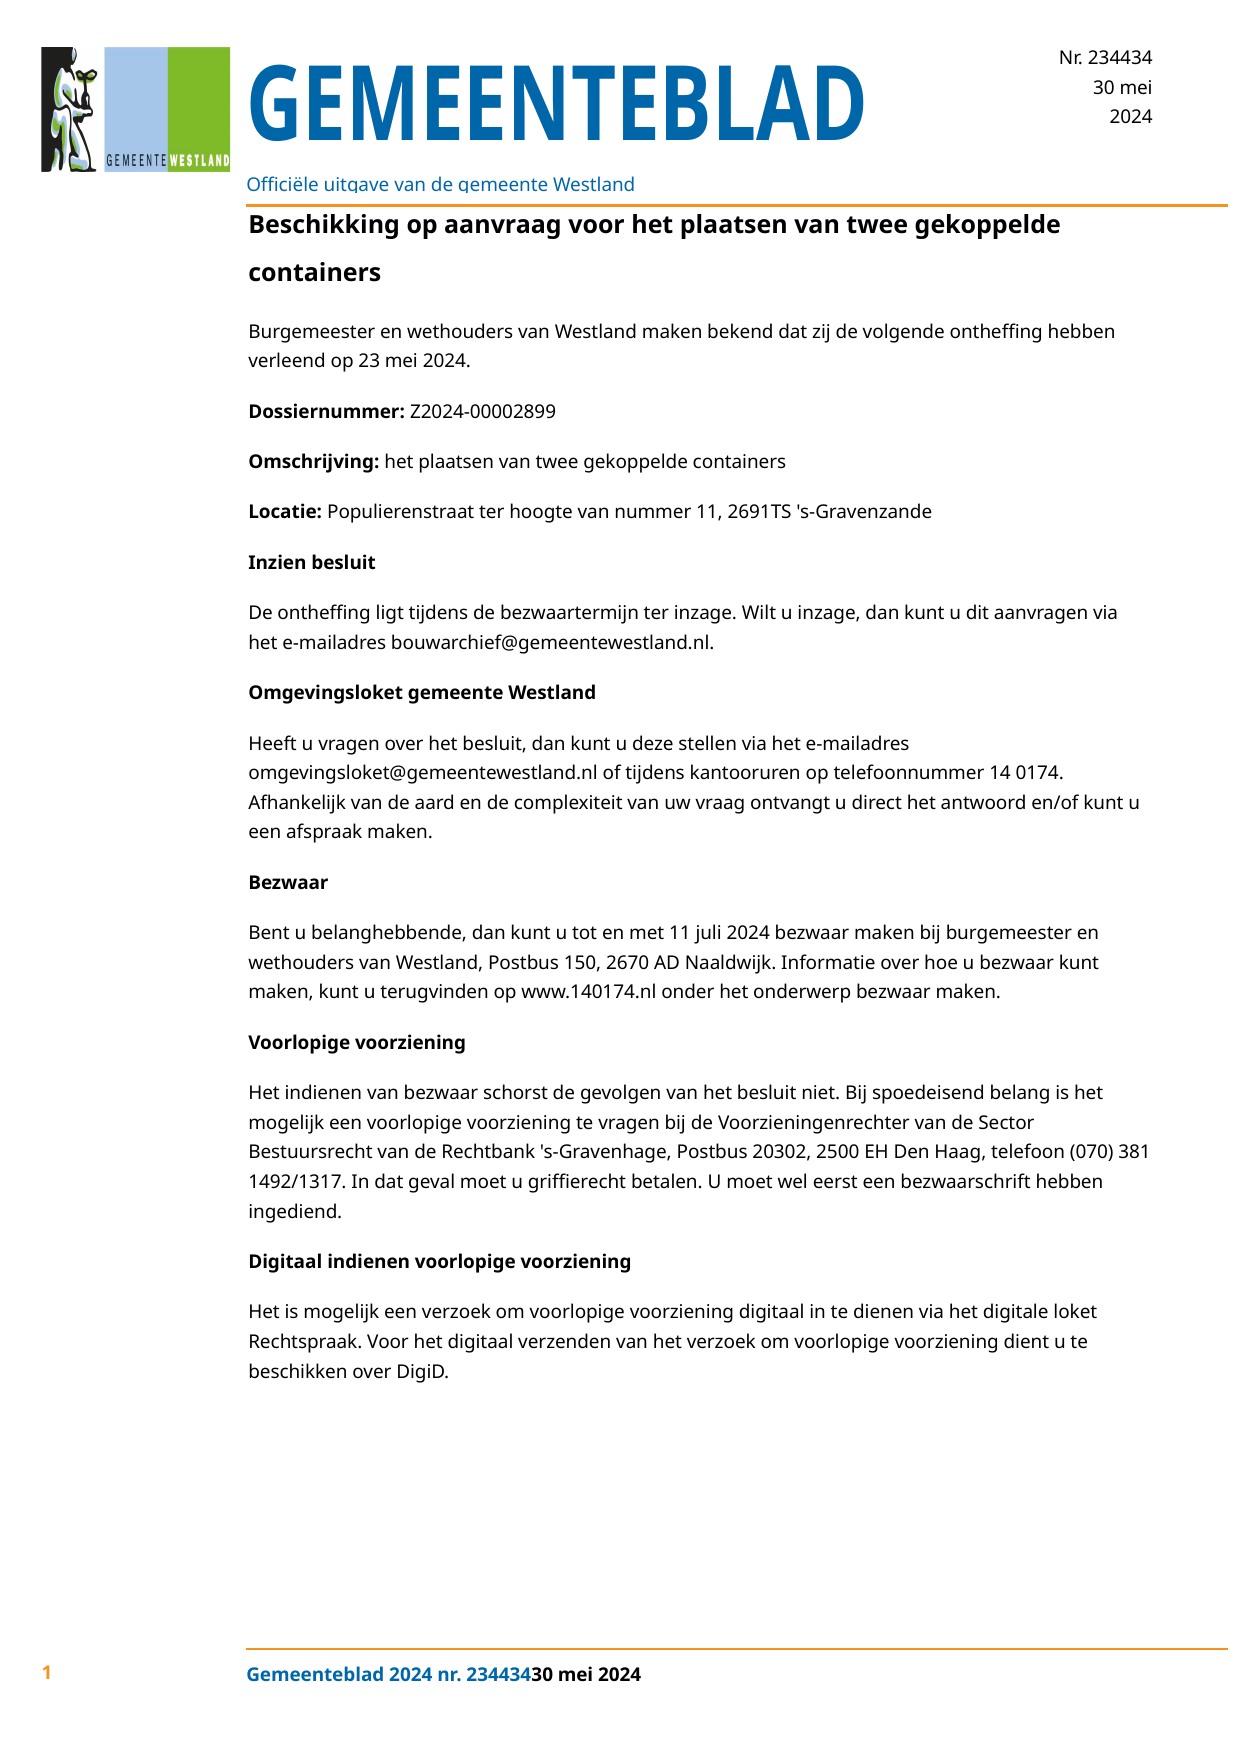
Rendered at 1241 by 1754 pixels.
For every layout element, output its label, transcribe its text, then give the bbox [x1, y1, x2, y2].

text Digitaal indienen voorlopige voorziening [248, 1248, 1152, 1274]
text Bezwaar [248, 869, 1152, 895]
text Locatie: Populierenstraat ter hoogte van nummer 11, 2691TS 's-Gravenzande [248, 499, 1152, 524]
text Omgevingsloket gemeente Westland [248, 679, 1152, 705]
text De ontheffing ligt tijdens de bezwaartermijn ter inzage. Wilt u inzage, dan kunt u dit aanvragen via het e-mailadres bouwarchief@gemeentewestland.nl. [248, 599, 1152, 655]
text Voorlopige voorziening [248, 1029, 1152, 1055]
picture [41, 47, 231, 172]
text Heeft u vragen over het besluit, dan kunt u deze stellen via het e-mailadres omgevingsloket@gemeentewestland.nl of tijdens kantooruren op telefoonnummer 14 0174. Afhankelijk van de aard en de complexiteit van uw vraag ontvangt u direct het antwoord en/of kunt u een afspraak maken. [248, 730, 1152, 844]
text Het indienen van bezwaar schorst de gevolgen van het besluit niet. Bij spoedeisend belang is het mogelijk een voorlopige voorziening te vragen bij de Voorzieningenrechter van de Sector Bestuursrecht van de Rechtbank 's-Gravenhage, Postbus 20302, 2500 EH Den Haag, telefoon (070) 381 1492/1317. In dat geval moet u griffierecht betalen. U moet wel eerst een bezwaarschrift hebben ingediend. [248, 1079, 1152, 1224]
text Het is mogelijk een verzoek om voorlopige voorziening digitaal in te dienen via het digitale loket Rechtspraak. Voor het digitaal verzenden van het verzoek om voorlopige voorziening dient u te beschikken over DigiD. [248, 1299, 1152, 1384]
text Burgemeester en wethouders van Westland maken bekend dat zij de volgende ontheffing hebben verleend op 23 mei 2024. [248, 318, 1152, 373]
text Dossiernummer: Z2024-00002899 [248, 398, 1152, 424]
text Beschikking op aanvraag voor het plaatsen van twee gekoppelde containers [248, 207, 1152, 288]
text Bent u belanghebbende, dan kunt u tot en met 11 juli 2024 bezwaar maken bij burgemeester en wethouders van Westland, Postbus 150, 2670 AD Naaldwijk. Informatie over hoe u bezwaar kunt maken, kunt u terugvinden op www.140174.nl onder het onderwerp bezwaar maken. [248, 919, 1152, 1004]
text Omschrijving: het plaatsen van twee gekoppelde containers [248, 448, 1152, 474]
text Inzien besluit [248, 549, 1152, 575]
